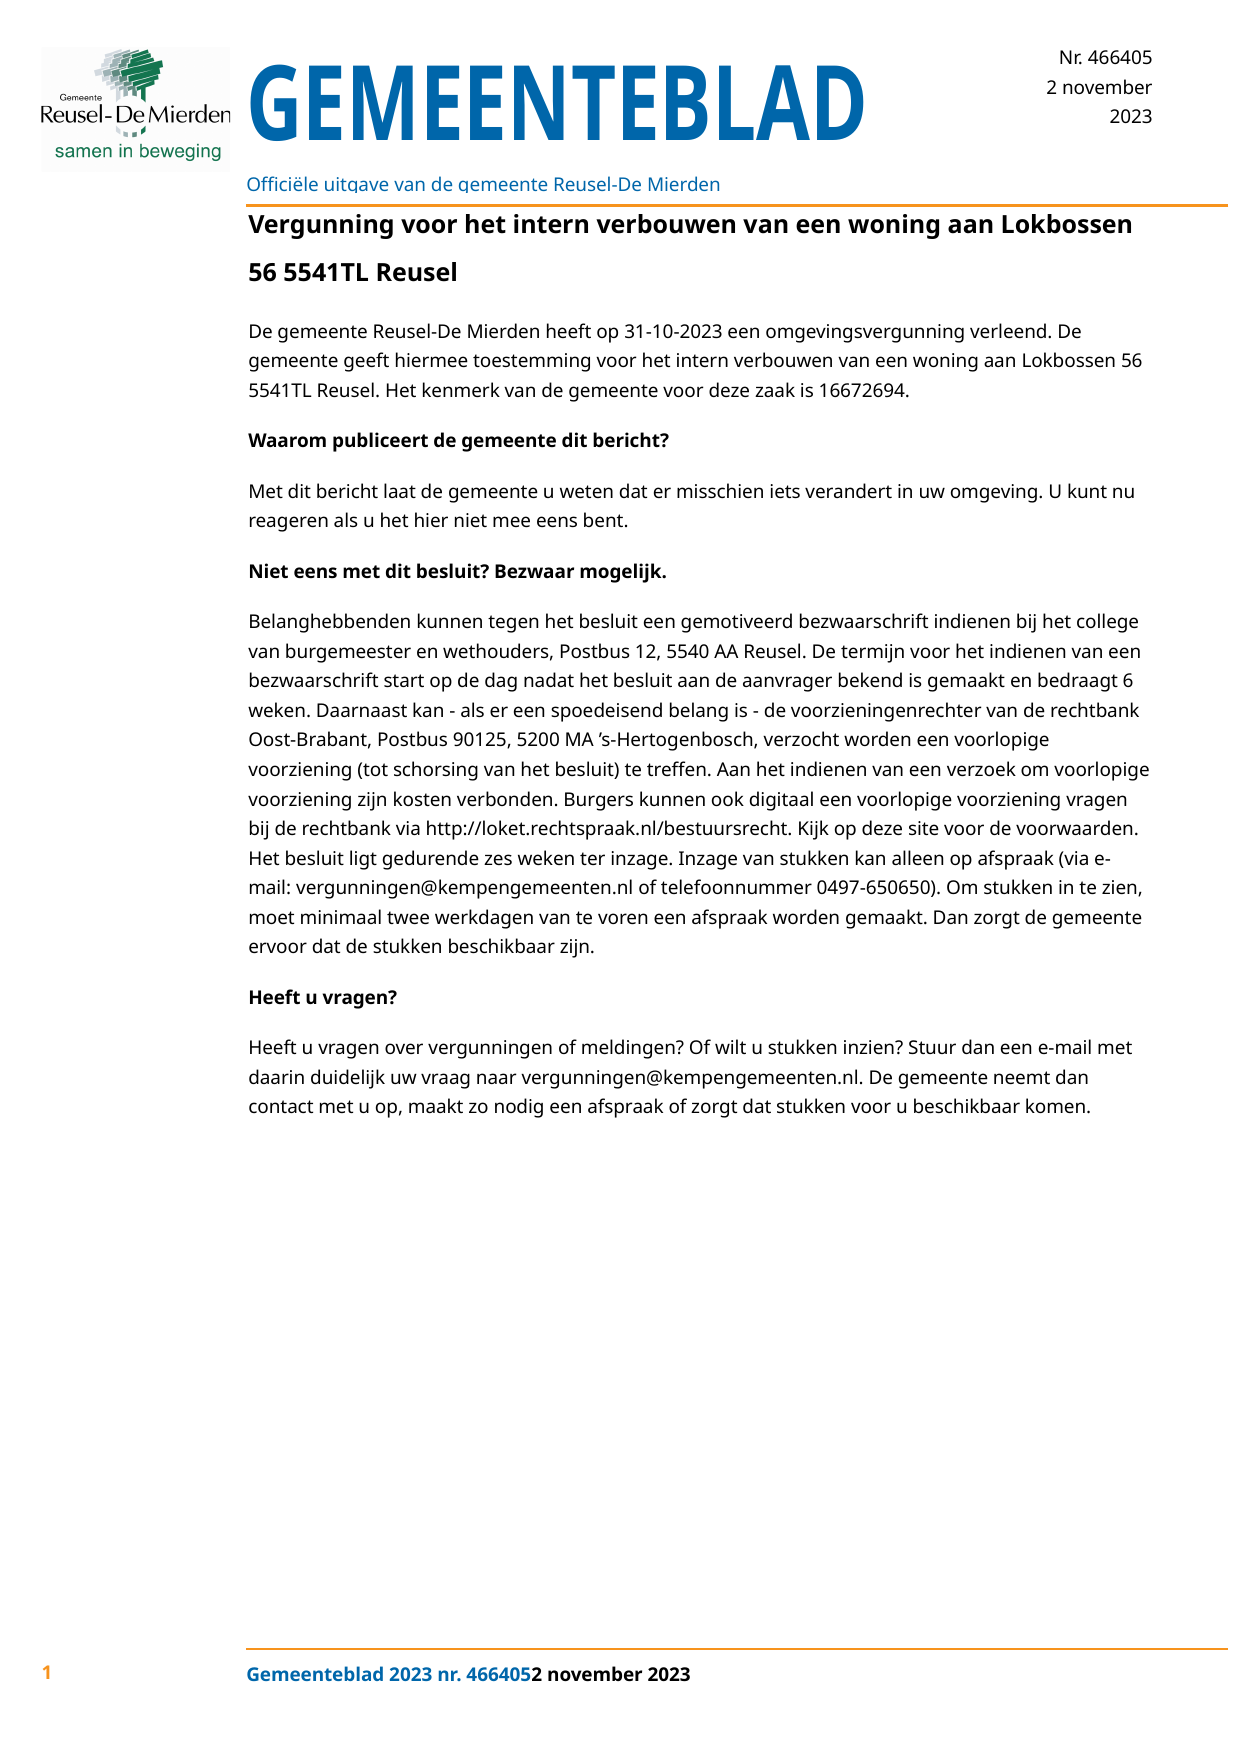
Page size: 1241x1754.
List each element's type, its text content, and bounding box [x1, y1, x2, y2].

text Waarom publiceert de gemeente dit bericht? [248, 427, 1152, 453]
text Belanghebbenden kunnen tegen het besluit een gemotiveerd bezwaarschrift indienen bij het college van burgemeester en wethouders, Postbus 12, 5540 AA Reusel. De termijn voor het indienen van een bezwaarschrift start op de dag nadat het besluit aan de aanvrager bekend is gemaakt en bedraagt 6 weken. Daarnaast kan - als er een spoedeisend belang is - de voorzieningenrechter van de rechtbank Oost-Brabant, Postbus 90125, 5200 MA ’s-Hertogenbosch, verzocht worden een voorlopige voorziening (tot schorsing van het besluit) te treffen. Aan het indienen van een verzoek om voorlopige voorziening zijn kosten verbonden. Burgers kunnen ook digitaal een voorlopige voorziening vragen bij de rechtbank via http://loket.rechtspraak.nl/bestuursrecht. Kijk op deze site voor de voorwaarden. Het besluit ligt gedurende zes weken ter inzage. Inzage van stukken kan alleen op afspraak (via e-mail: vergunningen@kempengemeenten.nl of telefoonnummer 0497-650650). Om stukken in te zien, moet minimaal twee werkdagen van te voren een afspraak worden gemaakt. Dan zorgt de gemeente ervoor dat de stukken beschikbaar zijn. [248, 608, 1152, 959]
text De gemeente Reusel-De Mierden heeft op 31-10-2023 een omgevingsvergunning verleend. De gemeente geeft hiermee toestemming voor het intern verbouwen van een woning aan Lokbossen 56 5541TL Reusel. Het kenmerk van de gemeente voor deze zaak is 16672694. [248, 318, 1152, 403]
text Heeft u vragen? [248, 984, 1152, 1010]
text Vergunning voor het intern verbouwen van een woning aan Lokbossen 56 5541TL Reusel [248, 207, 1152, 288]
picture [41, 47, 231, 172]
text Heeft u vragen over vergunningen of meldingen? Of wilt u stukken inzien? Stuur dan een e-mail met daarin duidelijk uw vraag naar vergunningen@kempengemeenten.nl. De gemeente neemt dan contact met u op, maakt zo nodig een afspraak of zorgt dat stukken voor u beschikbaar komen. [248, 1034, 1152, 1119]
text Niet eens met dit besluit? Bezwaar mogelijk. [248, 558, 1152, 584]
text Met dit bericht laat de gemeente u weten dat er misschien iets verandert in uw omgeving. U kunt nu reageren als u het hier niet mee eens bent. [248, 478, 1152, 533]
